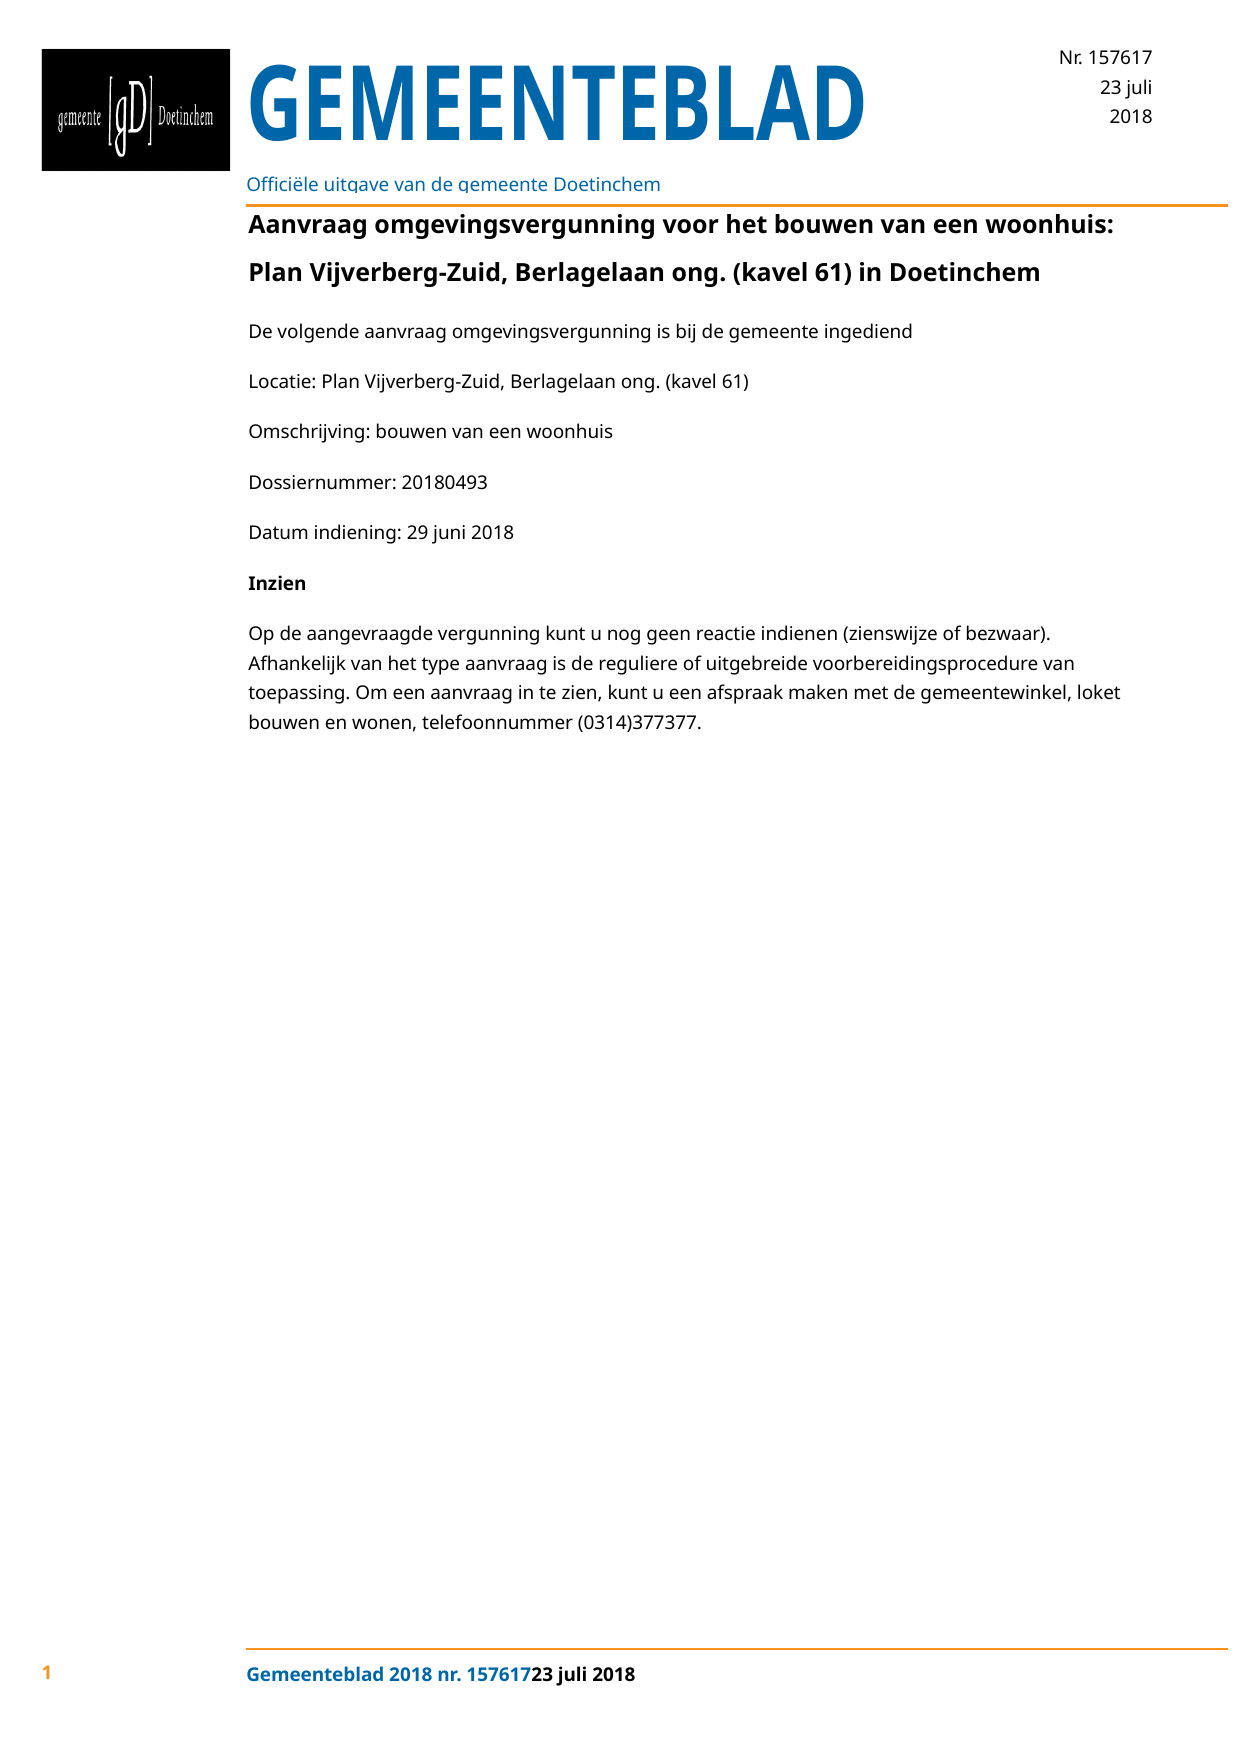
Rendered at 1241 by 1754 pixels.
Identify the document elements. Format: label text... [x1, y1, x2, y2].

text Op de aangevraagde vergunning kunt u nog geen reactie indienen (zienswijze of bezwaar). Afhankelijk van het type aanvraag is de reguliere of uitgebreide voorbereidingsprocedure van toepassing. Om een aanvraag in te zien, kunt u een afspraak maken met de gemeentewinkel, loket bouwen en wonen, telefoonnummer (0314)377377. [248, 620, 1152, 735]
picture [41, 47, 231, 172]
text Locatie: Plan Vijverberg-Zuid, Berlagelaan ong. (kavel 61) [248, 368, 1152, 394]
text Aanvraag omgevingsvergunning voor het bouwen van een woonhuis: Plan Vijverberg-Zuid, Berlagelaan ong. (kavel 61) in Doetinchem [248, 207, 1152, 288]
text De volgende aanvraag omgevingsvergunning is bij de gemeente ingediend [248, 318, 1152, 344]
text Omschrijving: bouwen van een woonhuis [248, 419, 1152, 444]
text Dossiernummer: 20180493 [248, 469, 1152, 495]
text Datum indiening: 29 juni 2018 [248, 519, 1152, 545]
text Inzien [248, 570, 1152, 596]
